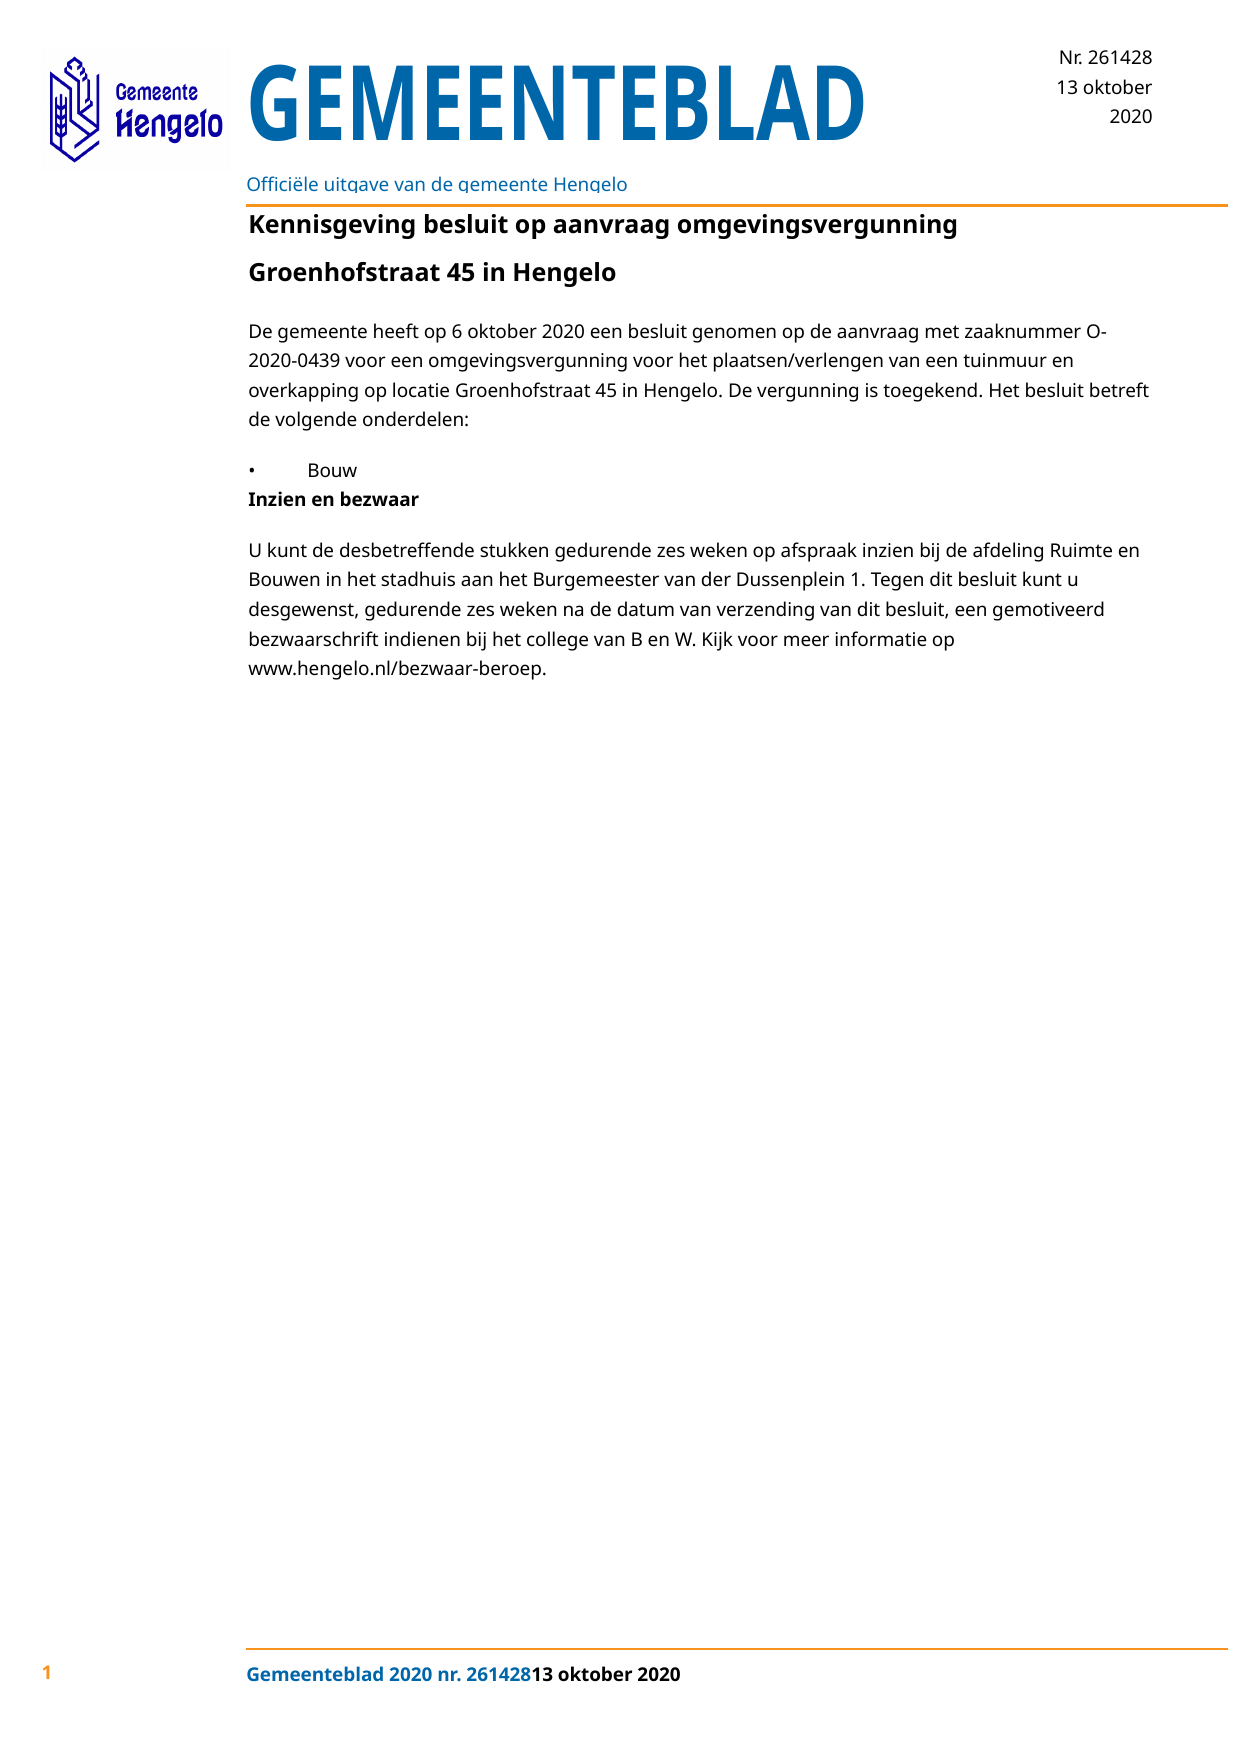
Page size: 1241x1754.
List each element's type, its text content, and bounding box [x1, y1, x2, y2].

text Kennisgeving besluit op aanvraag omgevingsvergunning Groenhofstraat 45 in Hengelo [248, 207, 1152, 288]
text De gemeente heeft op 6 oktober 2020 een besluit genomen op de aanvraag met zaaknummer O-2020-0439 voor een omgevingsvergunning voor het plaatsen/verlengen van een tuinmuur en overkapping op locatie Groenhofstraat 45 in Hengelo. De vergunning is toegekend. Het besluit betreft de volgende onderdelen: [248, 318, 1152, 432]
picture [41, 47, 231, 172]
list Bouw [248, 457, 1152, 483]
text Inzien en bezwaar [248, 487, 1152, 512]
text U kunt de desbetreffende stukken gedurende zes weken op afspraak inzien bij de afdeling Ruimte en Bouwen in het stadhuis aan het Burgemeester van der Dussenplein 1. Tegen dit besluit kunt u desgewenst, gedurende zes weken na de datum van verzending van dit besluit, een gemotiveerd bezwaarschrift indienen bij het college van B en W. Kijk voor meer informatie op www.hengelo.nl/bezwaar-beroep. [248, 537, 1152, 681]
